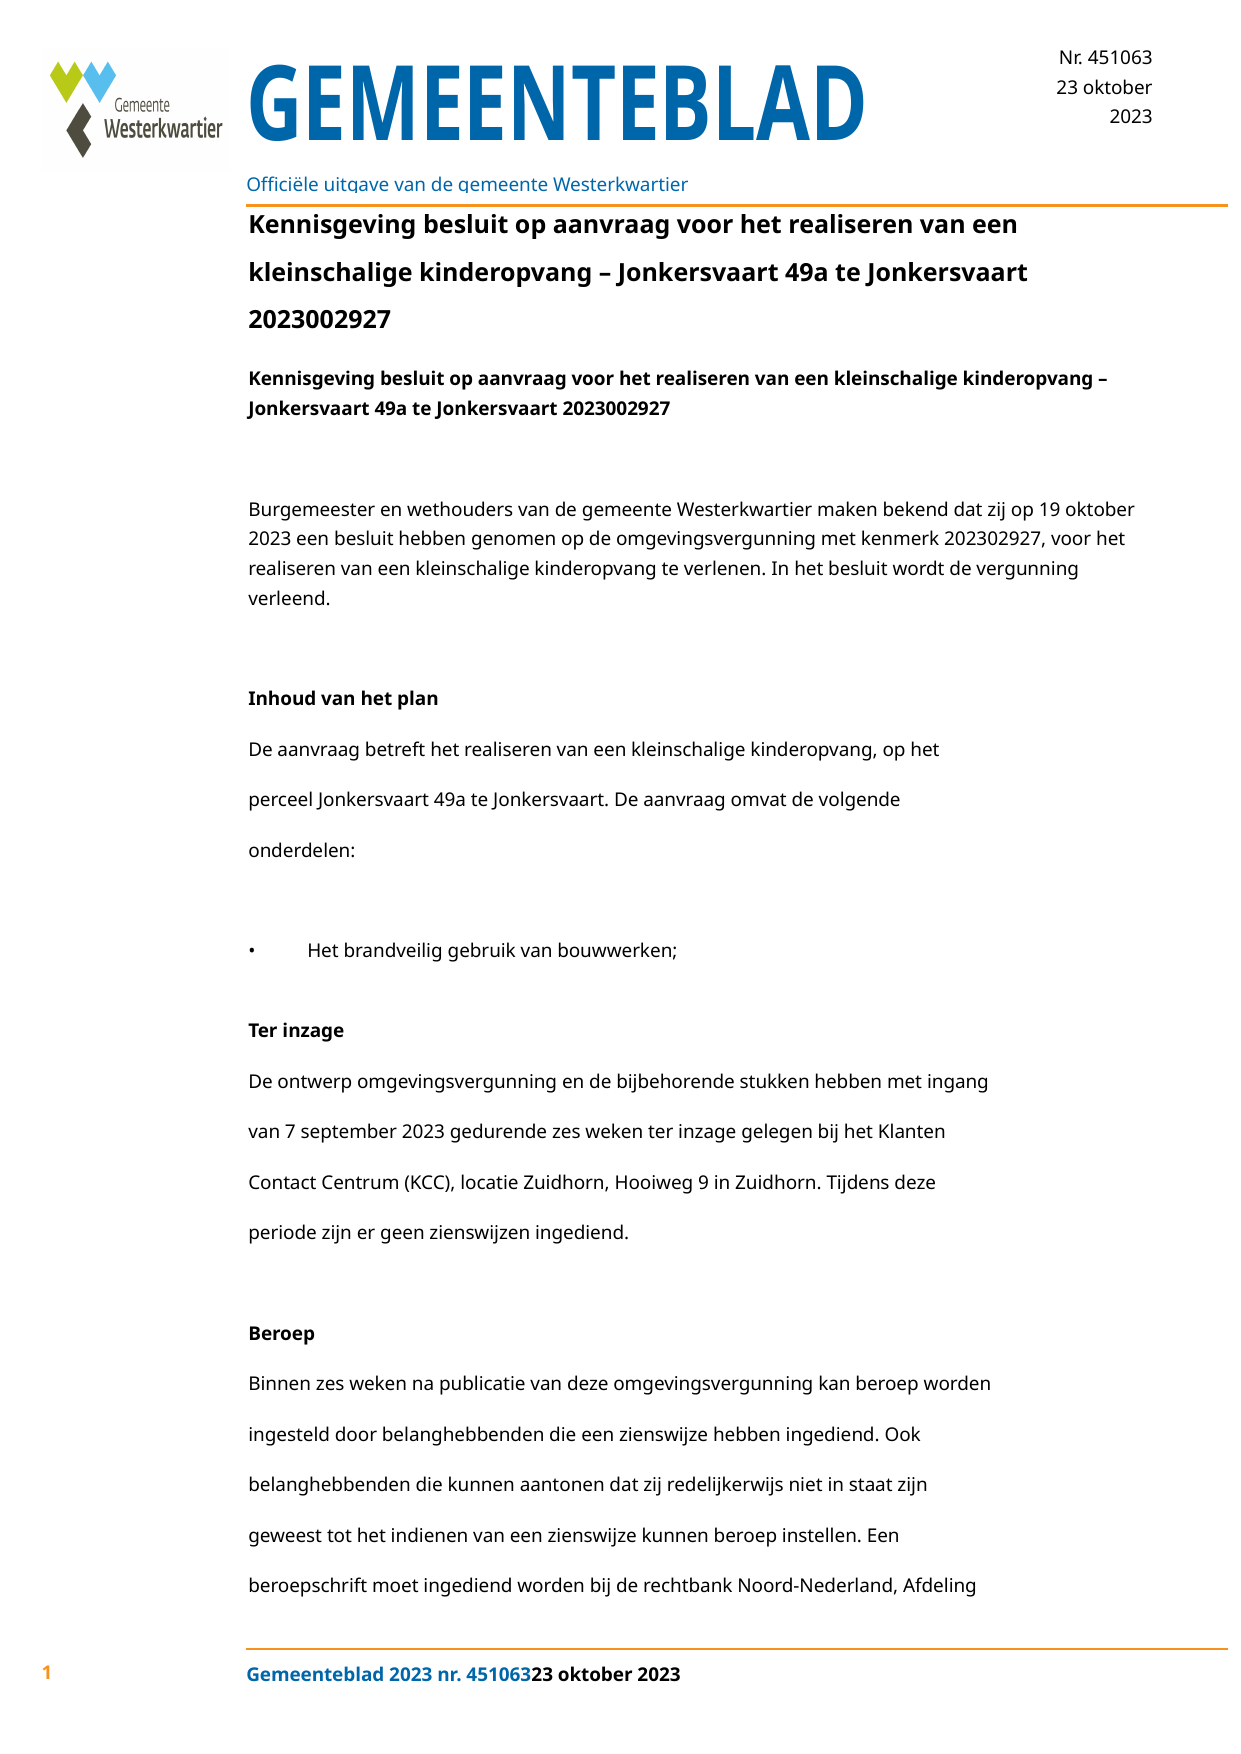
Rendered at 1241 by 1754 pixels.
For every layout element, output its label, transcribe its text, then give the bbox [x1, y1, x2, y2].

text onderdelen: [248, 837, 1152, 862]
text Beroep [248, 1320, 1152, 1346]
text belanghebbenden die kunnen aantonen dat zij redelijkerwijs niet in staat zijn [248, 1471, 1152, 1497]
text Kennisgeving besluit op aanvraag voor het realiseren van een kleinschalige kinderopvang – Jonkersvaart 49a te Jonkersvaart 2023002927 [248, 207, 1152, 336]
picture [41, 47, 231, 172]
text van 7 september 2023 gedurende zes weken ter inzage gelegen bij het Klanten [248, 1118, 1152, 1144]
list Het brandveilig gebruik van bouwwerken; [248, 938, 1152, 963]
text De aanvraag betreft het realiseren van een kleinschalige kinderopvang, op het [248, 736, 1152, 762]
text Inhoud van het plan [248, 686, 1152, 711]
text ingesteld door belanghebbenden die een zienswijze hebben ingediend. Ook [248, 1421, 1152, 1447]
text perceel Jonkersvaart 49a te Jonkersvaart. De aanvraag omvat de volgende [248, 786, 1152, 812]
text Ter inzage [248, 1018, 1152, 1043]
text beroepschrift moet ingediend worden bij de rechtbank Noord-Nederland, Afdeling [248, 1572, 1152, 1598]
text Kennisgeving besluit op aanvraag voor het realiseren van een kleinschalige kinderopvang – Jonkersvaart 49a te Jonkersvaart 2023002927 [248, 366, 1152, 421]
text geweest tot het indienen van een zienswijze kunnen beroep instellen. Een [248, 1522, 1152, 1547]
text Burgemeester en wethouders van de gemeente Westerkwartier maken bekend dat zij op 19 oktober 2023 een besluit hebben genomen op de omgevingsvergunning met kenmerk 202302927, voor het realiseren van een kleinschalige kinderopvang te verlenen. In het besluit wordt de vergunning verleend. [248, 496, 1152, 610]
text Contact Centrum (KCC), locatie Zuidhorn, Hooiweg 9 in Zuidhorn. Tijdens deze [248, 1169, 1152, 1194]
text periode zijn er geen zienswijzen ingediend. [248, 1219, 1152, 1245]
text Binnen zes weken na publicatie van deze omgevingsvergunning kan beroep worden [248, 1371, 1152, 1396]
text De ontwerp omgevingsvergunning en de bijbehorende stukken hebben met ingang [248, 1068, 1152, 1094]
